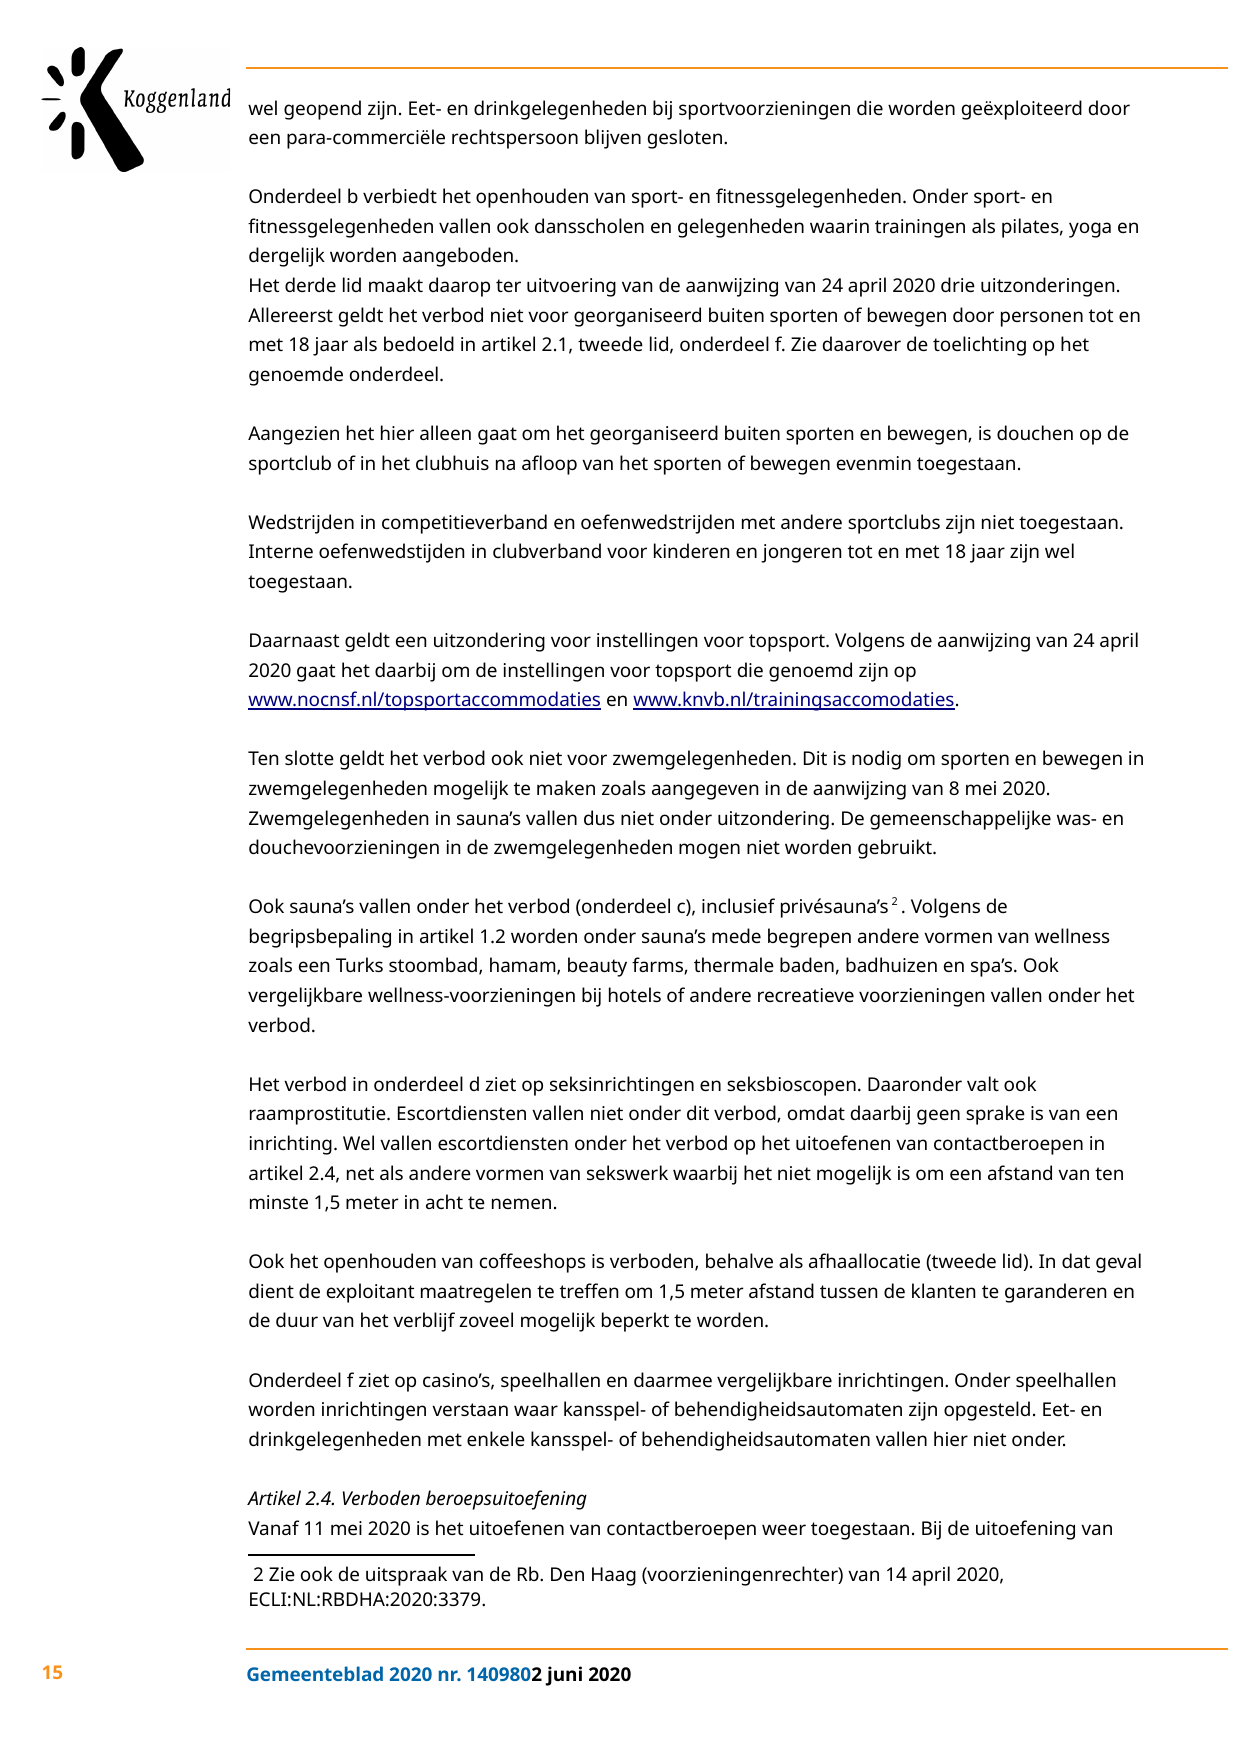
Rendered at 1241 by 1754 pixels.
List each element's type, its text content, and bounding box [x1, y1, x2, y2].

text Wedstrijden in competitieverband en oefenwedstrijden met andere sportclubs zijn niet toegestaan. Interne oefenwedstijden in clubverband voor kinderen en jongeren tot en met 18 jaar zijn wel toegestaan. [248, 509, 1152, 594]
text Het derde lid maakt daarop ter uitvoering van de aanwijzing van 24 april 2020 drie uitzonderingen. Allereerst geldt het verbod niet voor georganiseerd buiten sporten of bewegen door personen tot en met 18 jaar als bedoeld in artikel 2.1, tweede lid, onderdeel f. Zie daarover de toelichting op het genoemde onderdeel. [248, 272, 1152, 387]
text Zie ook de uitspraak van de Rb. Den Haag (voorzieningenrechter) van 14 april 2020, ECLI:NL:RBDHA:2020:3379. [248, 1561, 1152, 1612]
text Aangezien het hier alleen gaat om het georganiseerd buiten sporten en bewegen, is douchen op de sportclub of in het clubhuis na afloop van het sporten of bewegen evenmin toegestaan. [248, 420, 1152, 476]
text Ten slotte geldt het verbod ook niet voor zwemgelegenheden. Dit is nodig om sporten en bewegen in zwemgelegenheden mogelijk te maken zoals aangegeven in de aanwijzing van 8 mei 2020. Zwemgelegenheden in sauna’s vallen dus niet onder uitzondering. De gemeenschappelijke was- en douchevoorzieningen in de zwemgelegenheden mogen niet worden gebruikt. [248, 746, 1152, 860]
text Onderdeel f ziet op casino’s, speelhallen en daarmee vergelijkbare inrichtingen. Onder speelhallen worden inrichtingen verstaan waar kansspel- of behendigheidsautomaten zijn opgesteld. Eet- en drinkgelegenheden met enkele kansspel- of behendigheidsautomaten vallen hier niet onder. [248, 1367, 1152, 1452]
text Onderdeel b verbiedt het openhouden van sport- en fitnessgelegenheden. Onder sport- en fitnessgelegenheden vallen ook dansscholen en gelegenheden waarin trainingen als pilates, yoga en dergelijk worden aangeboden. [248, 183, 1152, 268]
picture [41, 47, 231, 172]
text Vanaf 11 mei 2020 is het uitoefenen van contactberoepen weer toegestaan. Bij de uitoefening van [248, 1515, 1152, 1541]
text Ook het openhouden van coffeeshops is verboden, behalve als afhaallocatie (tweede lid). In dat geval dient de exploitant maatregelen te treffen om 1,5 meter afstand tussen de klanten te garanderen en de duur van het verblijf zoveel mogelijk beperkt te worden. [248, 1248, 1152, 1333]
text Daarnaast geldt een uitzondering voor instellingen voor topsport. Volgens de aanwijzing van 24 april 2020 gaat het daarbij om de instellingen voor topsport die genoemd zijn op www.nocnsf.nl/topsportaccommodaties en www.knvb.nl/trainingsaccomodaties. [248, 627, 1152, 712]
text wel geopend zijn. Eet- en drinkgelegenheden bij sportvoorzieningen die worden geëxploiteerd door een para-commerciële rechtspersoon blijven gesloten. [248, 95, 1152, 150]
text Het verbod in onderdeel d ziet op seksinrichtingen en seksbioscopen. Daaronder valt ook raamprostitutie. Escortdiensten vallen niet onder dit verbod, omdat daarbij geen sprake is van een inrichting. Wel vallen escortdiensten onder het verbod op het uitoefenen van contactberoepen in artikel 2.4, net als andere vormen van sekswerk waarbij het niet mogelijk is om een afstand van ten minste 1,5 meter in acht te nemen. [248, 1071, 1152, 1215]
text Artikel 2.4. Verboden beroepsuitoefening [248, 1485, 1152, 1511]
text Ook sauna’s vallen onder het verbod (onderdeel c), inclusief privésauna’s. Volgens de begripsbepaling in artikel 1.2 worden onder sauna’s mede begrepen andere vormen van wellness zoals een Turks stoombad, hamam, beauty farms, thermale baden, badhuizen en spa’s. Ook vergelijkbare wellness-voorzieningen bij hotels of andere recreatieve voorzieningen vallen onder het verbod. [248, 893, 1152, 1038]
